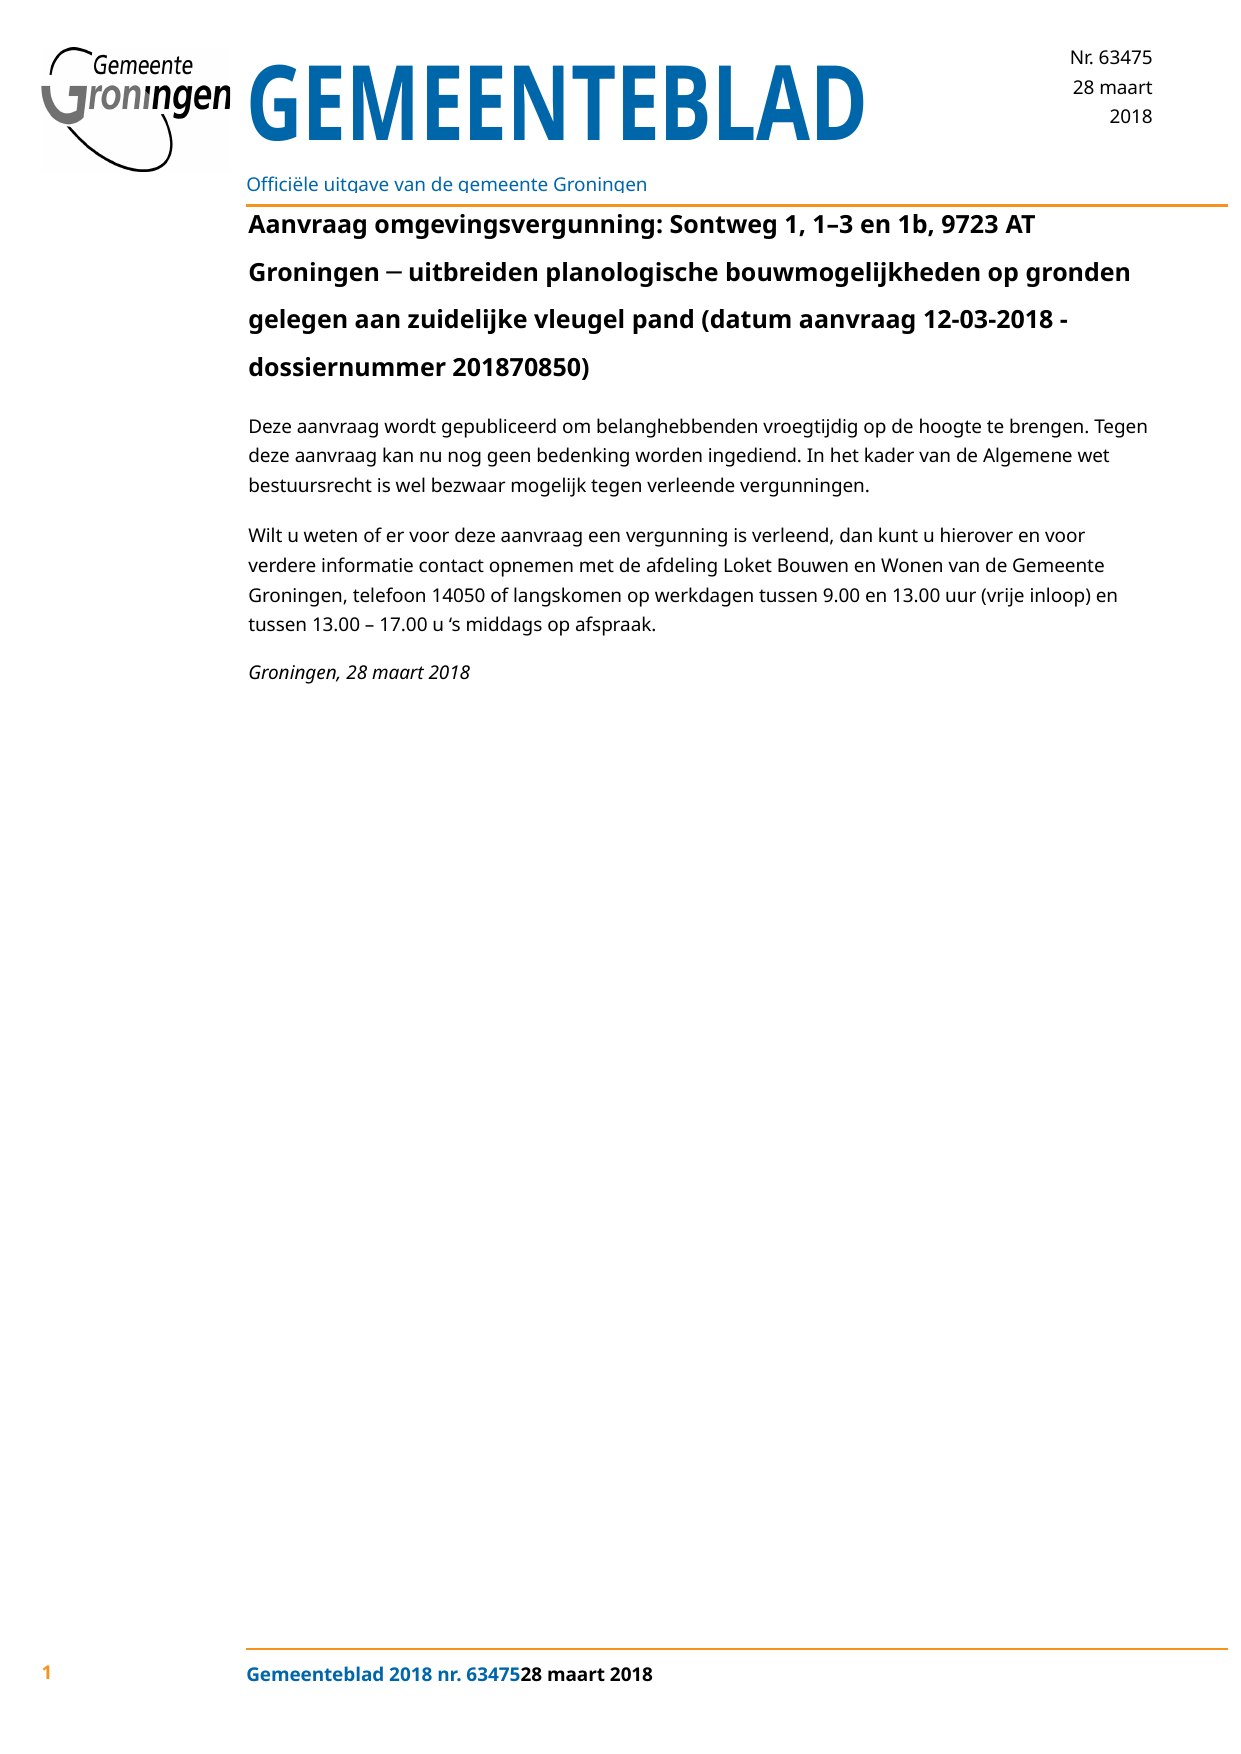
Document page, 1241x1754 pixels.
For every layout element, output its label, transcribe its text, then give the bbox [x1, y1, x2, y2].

text Aanvraag omgevingsvergunning: Sontweg 1, 1–3 en 1b, 9723 AT Groningen ─ uitbreiden planologische bouwmogelijkheden op gronden gelegen aan zuidelijke vleugel pand (datum aanvraag 12-03-2018 - dossiernummer 201870850) [248, 207, 1152, 384]
text Groningen, 28 maart 2018 [248, 659, 1152, 685]
text Deze aanvraag wordt gepubliceerd om belanghebbenden vroegtijdig op de hoogte te brengen. Tegen deze aanvraag kan nu nog geen bedenking worden ingediend. In het kader van de Algemene wet bestuursrecht is wel bezwaar mogelijk tegen verleende vergunningen. [248, 413, 1152, 498]
picture [41, 47, 231, 172]
text Wilt u weten of er voor deze aanvraag een vergunning is verleend, dan kunt u hierover en voor verdere informatie contact opnemen met de afdeling Loket Bouwen en Wonen van de Gemeente Groningen, telefoon 14050 of langskomen op werkdagen tussen 9.00 en 13.00 uur (vrije inloop) en tussen 13.00 – 17.00 u ‘s middags op afspraak. [248, 523, 1152, 637]
